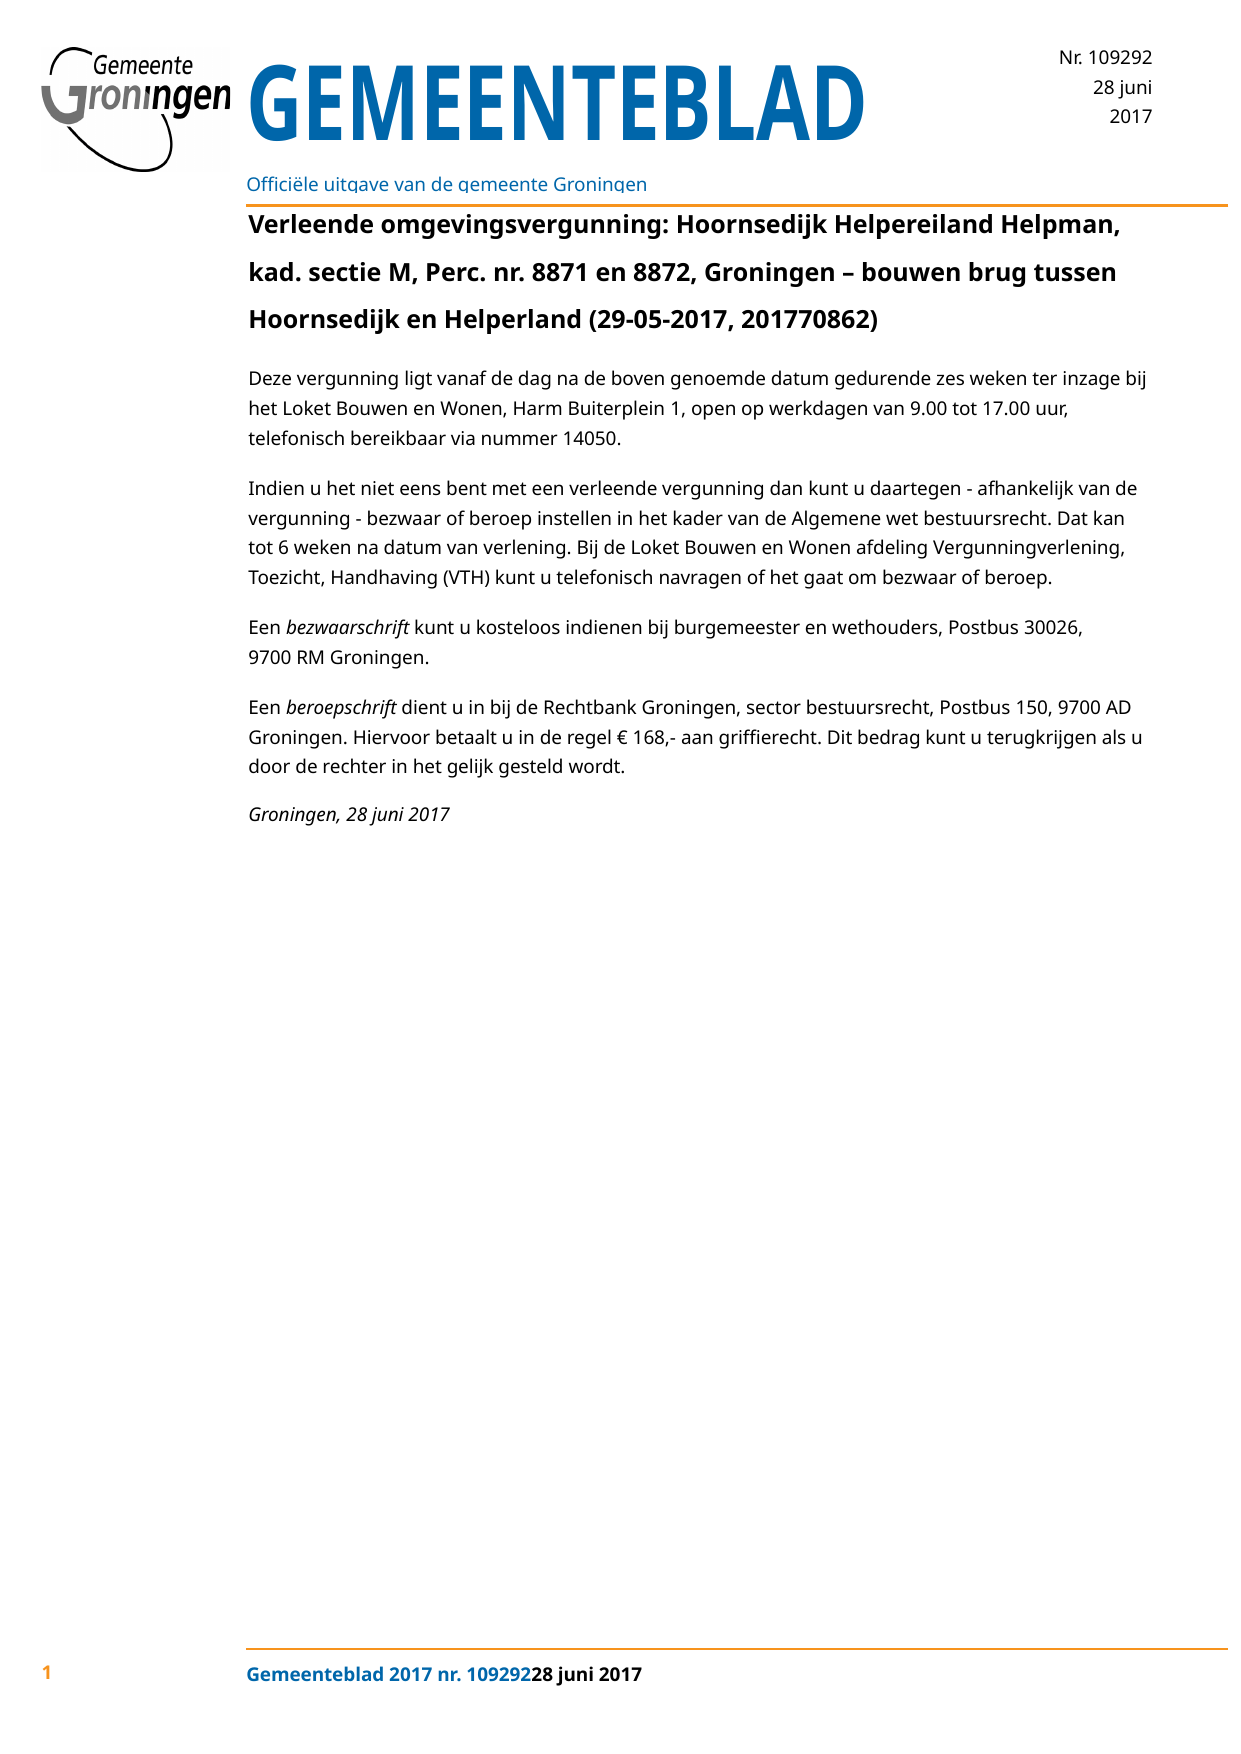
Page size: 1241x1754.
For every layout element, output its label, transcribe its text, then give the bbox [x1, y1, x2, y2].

text Verleende omgevingsvergunning: Hoornsedijk Helpereiland Helpman, kad. sectie M, Perc. nr. 8871 en 8872, Groningen – bouwen brug tussen Hoornsedijk en Helperland (29-05-2017, 201770862) [248, 207, 1152, 336]
text Groningen, 28 juni 2017 [248, 801, 1152, 827]
text Een bezwaarschrift kunt u kosteloos indienen bij burgemeester en wethouders, Postbus 30026, 9700 RM Groningen. [248, 614, 1152, 669]
text Deze vergunning ligt vanaf de dag na de boven genoemde datum gedurende zes weken ter inzage bij het Loket Bouwen en Wonen, Harm Buiterplein 1, open op werkdagen van 9.00 tot 17.00 uur, telefonisch bereikbaar via nummer 14050. [248, 366, 1152, 450]
text Een beroepschrift dient u in bij de Rechtbank Groningen, sector bestuursrecht, Postbus 150, 9700 AD Groningen. Hiervoor betaalt u in de regel € 168,- aan griffierecht. Dit bedrag kunt u terugkrijgen als u door de rechter in het gelijk gesteld wordt. [248, 694, 1152, 779]
text Indien u het niet eens bent met een verleende vergunning dan kunt u daartegen - afhankelijk van de vergunning - bezwaar of beroep instellen in het kader van de Algemene wet bestuursrecht. Dat kan tot 6 weken na datum van verlening. Bij de Loket Bouwen en Wonen afdeling Vergunningverlening, Toezicht, Handhaving (VTH) kunt u telefonisch navragen of het gaat om bezwaar of beroep. [248, 475, 1152, 589]
picture [41, 47, 231, 172]
